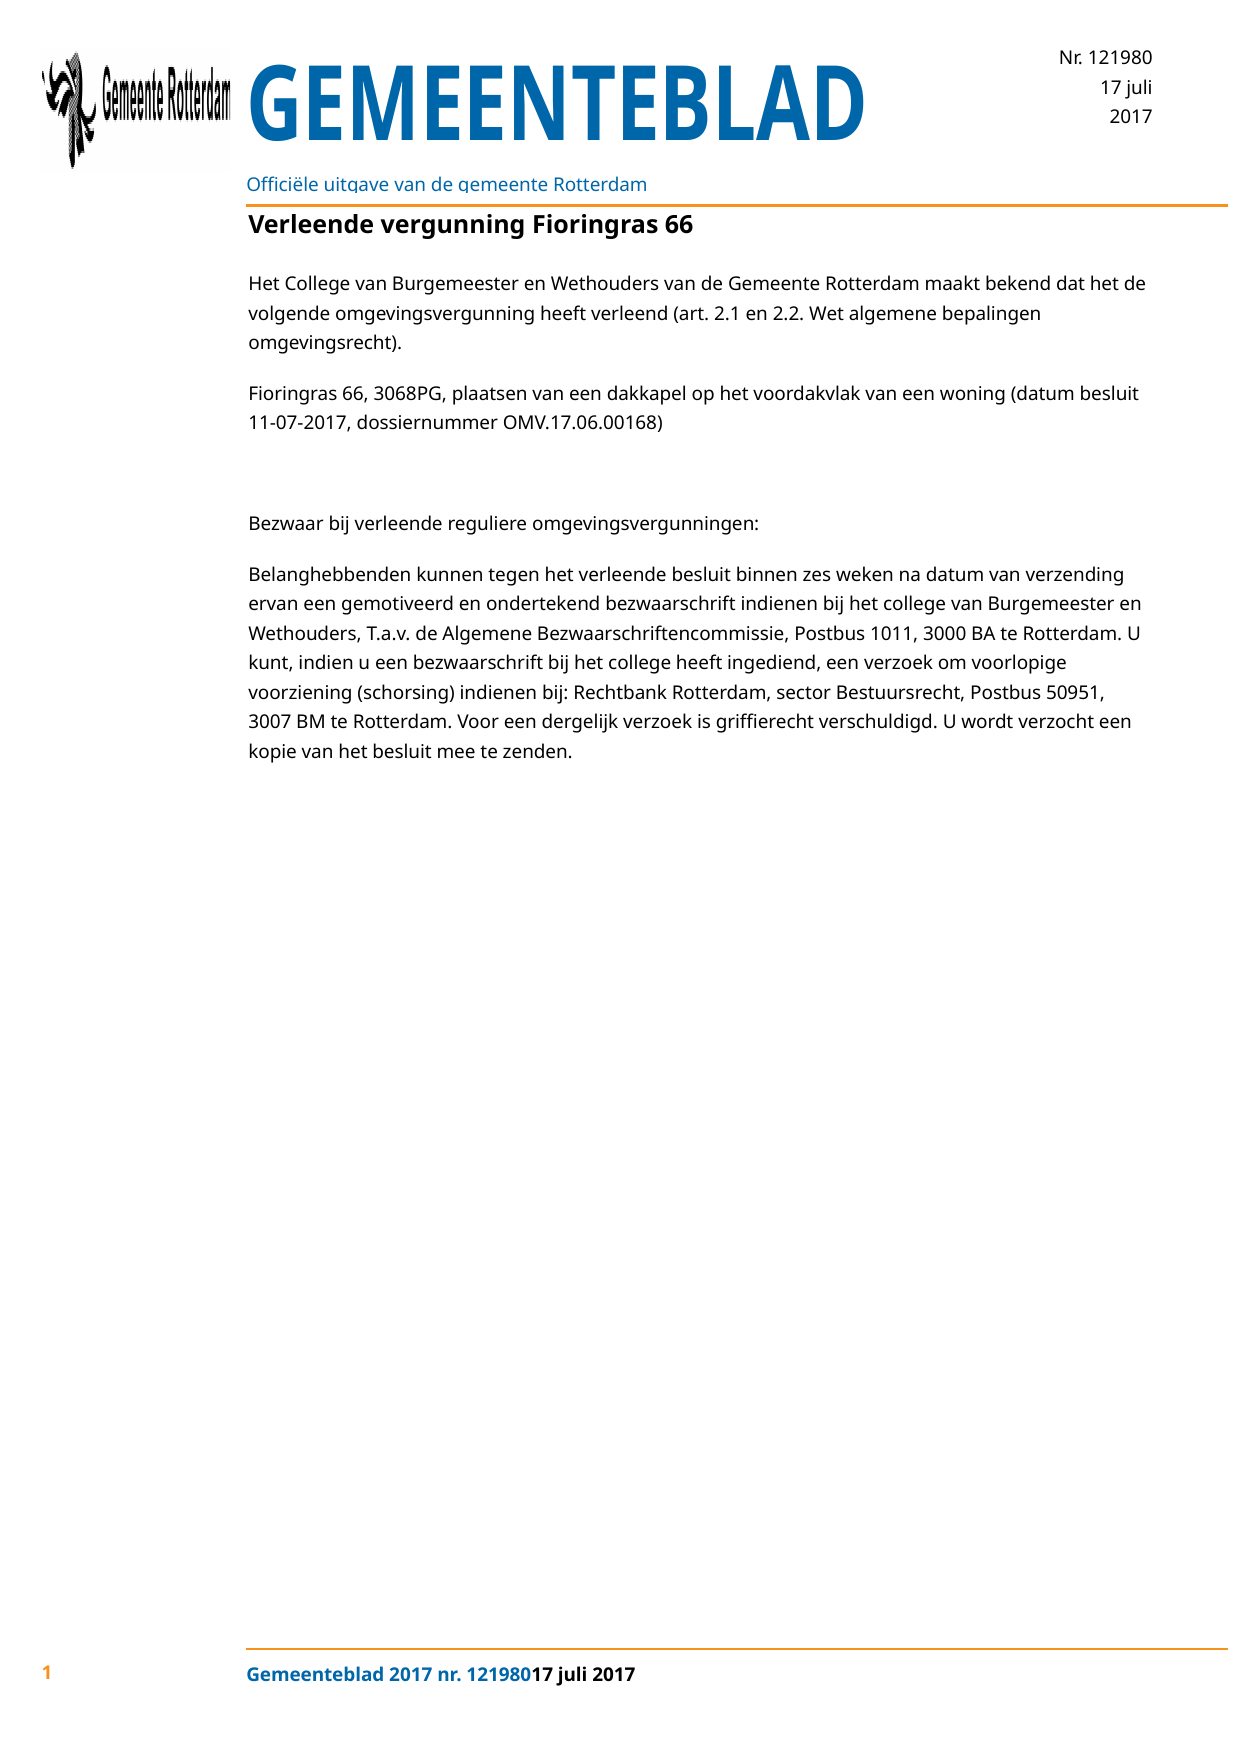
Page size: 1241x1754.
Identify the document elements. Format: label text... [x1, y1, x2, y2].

picture [41, 47, 231, 172]
text Het College van Burgemeester en Wethouders van de Gemeente Rotterdam maakt bekend dat het de volgende omgevingsvergunning heeft verleend (art. 2.1 en 2.2. Wet algemene bepalingen omgevingsrecht). [248, 270, 1152, 355]
text Bezwaar bij verleende reguliere omgevingsvergunningen: [248, 510, 1152, 536]
text Verleende vergunning Fioringras 66 [248, 207, 1152, 241]
text Fioringras 66, 3068PG, plaatsen van een dakkapel op het voordakvlak van een woning (datum besluit 11-07-2017, dossiernummer OMV.17.06.00168) [248, 380, 1152, 435]
text Belanghebbenden kunnen tegen het verleende besluit binnen zes weken na datum van verzending ervan een gemotiveerd en ondertekend bezwaarschrift indienen bij het college van Burgemeester en Wethouders, T.a.v. de Algemene Bezwaarschriftencommissie, Postbus 1011, 3000 BA te Rotterdam. U kunt, indien u een bezwaarschrift bij het college heeft ingediend, een verzoek om voorlopige voorziening (schorsing) indienen bij: Rechtbank Rotterdam, sector Bestuursrecht, Postbus 50951, 3007 BM te Rotterdam. Voor een dergelijk verzoek is griffierecht verschuldigd. U wordt verzocht een kopie van het besluit mee te zenden. [248, 561, 1152, 764]
